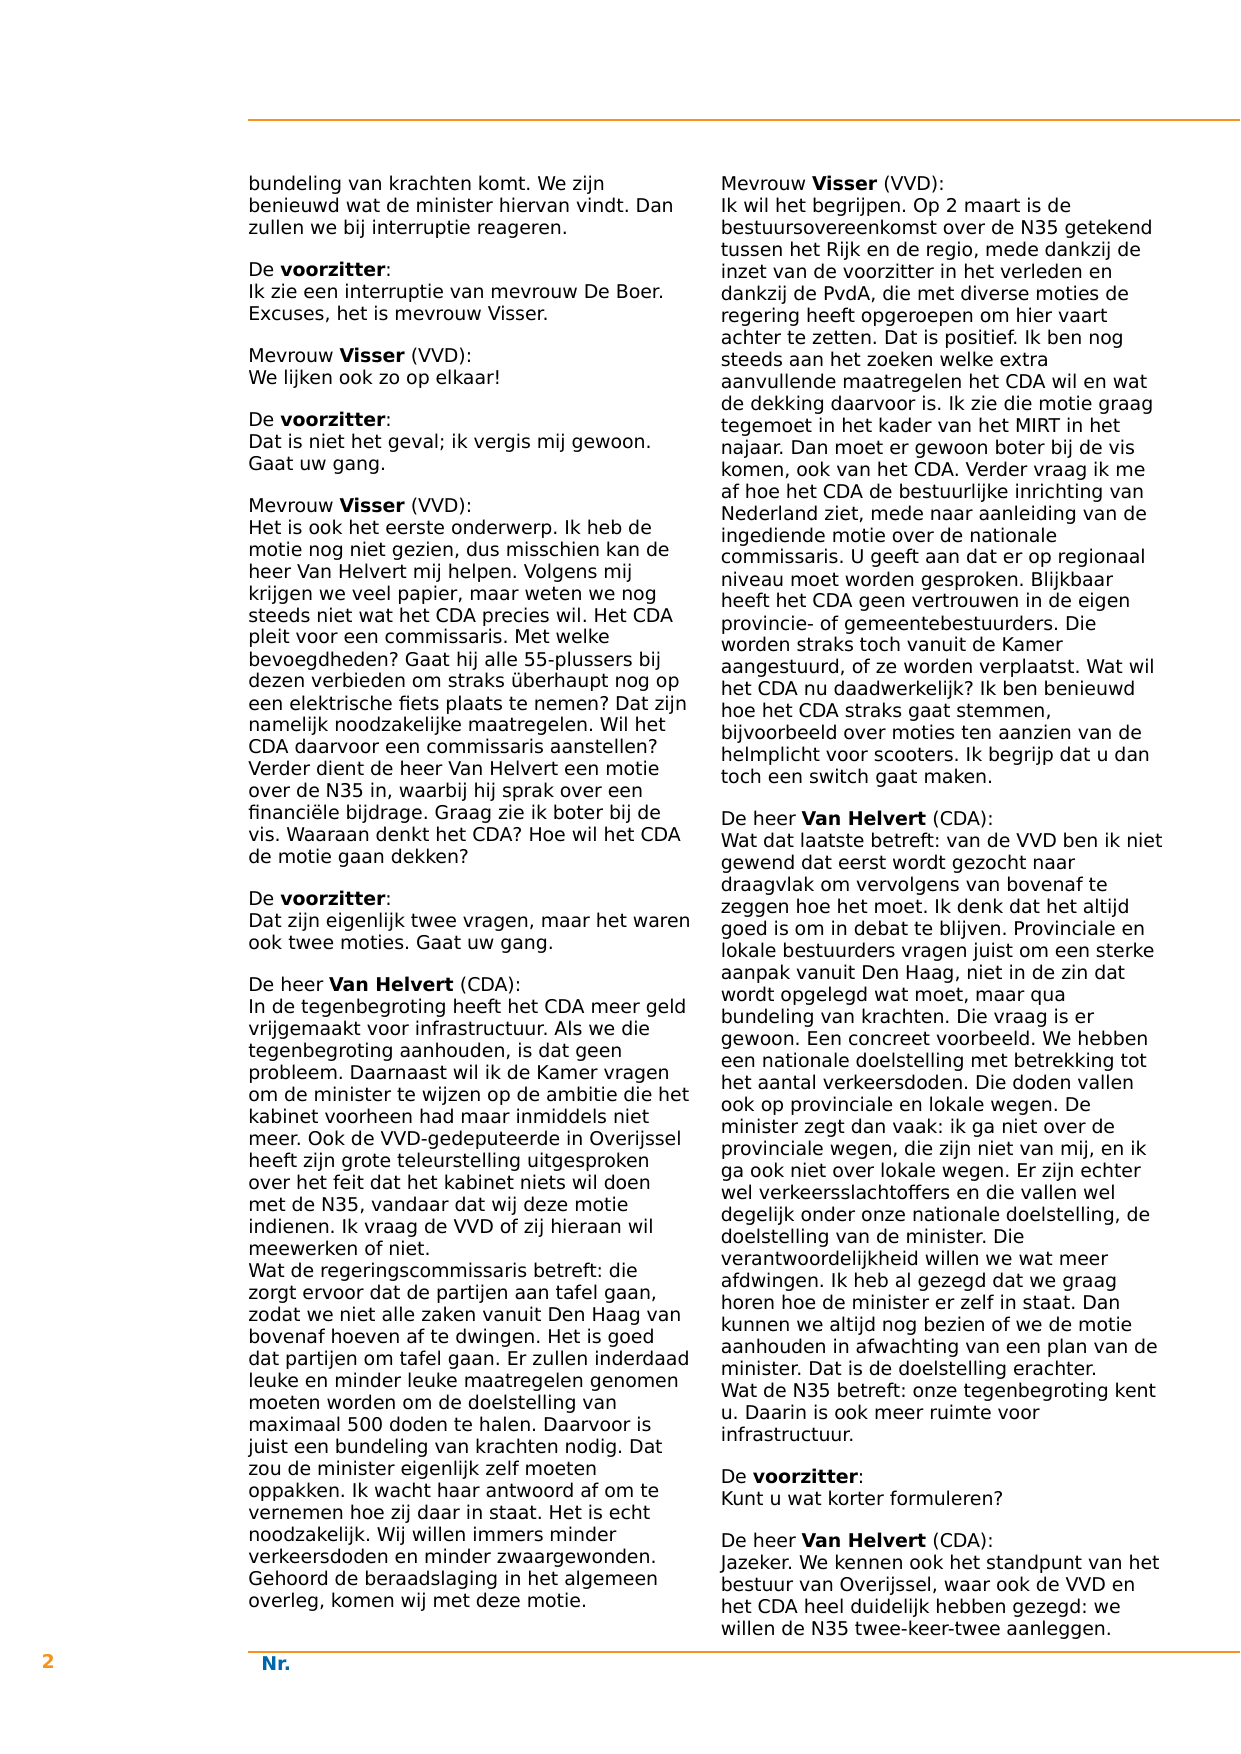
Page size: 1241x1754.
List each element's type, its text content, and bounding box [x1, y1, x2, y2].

text De voorzitter: [248, 409, 691, 431]
text De voorzitter: [248, 259, 691, 281]
text We lijken ook zo op elkaar! [248, 367, 691, 389]
text Kunt u wat korter formuleren? [721, 1488, 1163, 1509]
text Wat dat laatste betreft: van de VVD ben ik niet gewend dat eerst wordt gezocht naar draagvlak om vervolgens van bovenaf te zeggen hoe het moet. Ik denk dat het altijd goed is om in debat te blijven. Provinciale en lokale bestuurders vragen juist om een sterke aanpak vanuit Den Haag, niet in de zin dat wordt opgelegd wat moet, maar qua bundeling van krachten. Die vraag is er gewoon. Een concreet voorbeeld. We hebben een nationale doelstelling met betrekking tot het aantal verkeersdoden. Die doden vallen ook op provinciale en lokale wegen. De minister zegt dan vaak: ik ga niet over de provinciale wegen, die zijn niet van mij, en ik ga ook niet over lokale wegen. Er zijn echter wel verkeersslachtoffers en die vallen wel degelijk onder onze nationale doelstelling, de doelstelling van de minister. Die verantwoordelijkheid willen we wat meer afdwingen. Ik heb al gezegd dat we graag horen hoe de minister er zelf in staat. Dan kunnen we altijd nog bezien of we de motie aanhouden in afwachting van een plan van de minister. Dat is de doelstelling erachter. [721, 830, 1163, 1380]
text Wat de N35 betreft: onze tegenbegroting kent u. Daarin is ook meer ruimte voor infrastructuur. [721, 1380, 1163, 1446]
text bundeling van krachten komt. We zijn benieuwd wat de minister hiervan vindt. Dan zullen we bij interruptie reageren. [248, 173, 691, 239]
text In de tegenbegroting heeft het CDA meer geld vrijgemaakt voor infrastructuur. Als we die tegenbegroting aanhouden, is dat geen probleem. Daarnaast wil ik de Kamer vragen om de minister te wijzen op de ambitie die het kabinet voorheen had maar inmiddels niet meer. Ook de VVD-gedeputeerde in Overijssel heeft zijn grote teleurstelling uitgesproken over het feit dat het kabinet niets wil doen met de N35, vandaar dat wij deze motie indienen. Ik vraag de VVD of zij hieraan wil meewerken of niet. [248, 996, 691, 1260]
text Ik zie een interruptie van mevrouw De Boer. Excuses, het is mevrouw Visser. [248, 281, 691, 325]
text De voorzitter: [721, 1466, 1163, 1488]
text De voorzitter: [248, 888, 691, 910]
text Mevrouw Visser (VVD): [721, 173, 1163, 195]
text Mevrouw Visser (VVD): [248, 345, 691, 367]
text Wat de regeringscommissaris betreft: die zorgt ervoor dat de partijen aan tafel gaan, zodat we niet alle zaken vanuit Den Haag van bovenaf hoeven af te dwingen. Het is goed dat partijen om tafel gaan. Er zullen inderdaad leuke en minder leuke maatregelen genomen moeten worden om de doelstelling van maximaal 500 doden te halen. Daarvoor is juist een bundeling van krachten nodig. Dat zou de minister eigenlijk zelf moeten oppakken. Ik wacht haar antwoord af om te vernemen hoe zij daar in staat. Het is echt noodzakelijk. Wij willen immers minder verkeersdoden en minder zwaargewonden. Gehoord de beraadslaging in het algemeen overleg, komen wij met deze motie. [248, 1260, 691, 1612]
text Het is ook het eerste onderwerp. Ik heb de motie nog niet gezien, dus misschien kan de heer Van Helvert mij helpen. Volgens mij krijgen we veel papier, maar weten we nog steeds niet wat het CDA precies wil. Het CDA pleit voor een commissaris. Met welke bevoegdheden? Gaat hij alle 55-plussers bij dezen verbieden om straks überhaupt nog op een elektrische fiets plaats te nemen? Dat zijn namelijk noodzakelijke maatregelen. Wil het CDA daarvoor een commissaris aanstellen? Verder dient de heer Van Helvert een motie over de N35 in, waarbij hij sprak over een financiële bijdrage. Graag zie ik boter bij de vis. Waaraan denkt het CDA? Hoe wil het CDA de motie gaan dekken? [248, 517, 691, 868]
text De heer Van Helvert (CDA): [721, 808, 1163, 830]
text Dat is niet het geval; ik vergis mij gewoon. Gaat uw gang. [248, 431, 691, 474]
text Dat zijn eigenlijk twee vragen, maar het waren ook twee moties. Gaat uw gang. [248, 910, 691, 954]
text Mevrouw Visser (VVD): [248, 494, 691, 517]
text De heer Van Helvert (CDA): [248, 974, 691, 996]
text Jazeker. We kennen ook het standpunt van het bestuur van Overijssel, waar ook de VVD en het CDA heel duidelijk hebben gezegd: we willen de N35 twee-keer-twee aanleggen. [721, 1552, 1163, 1639]
text De heer Van Helvert (CDA): [721, 1529, 1163, 1552]
text Ik wil het begrijpen. Op 2 maart is de bestuursovereenkomst over de N35 getekend tussen het Rijk en de regio, mede dankzij de inzet van de voorzitter in het verleden en dankzij de PvdA, die met diverse moties de regering heeft opgeroepen om hier vaart achter te zetten. Dat is positief. Ik ben nog steeds aan het zoeken welke extra aanvullende maatregelen het CDA wil en wat de dekking daarvoor is. Ik zie die motie graag tegemoet in het kader van het MIRT in het najaar. Dan moet er gewoon boter bij de vis komen, ook van het CDA. Verder vraag ik me af hoe het CDA de bestuurlijke inrichting van Nederland ziet, mede naar aanleiding van de ingediende motie over de nationale commissaris. U geeft aan dat er op regionaal niveau moet worden gesproken. Blijkbaar heeft het CDA geen vertrouwen in de eigen provincie- of gemeentebestuurders. Die worden straks toch vanuit de Kamer aangestuurd, of ze worden verplaatst. Wat wil het CDA nu daadwerkelijk? Ik ben benieuwd hoe het CDA straks gaat stemmen, bijvoorbeeld over moties ten aanzien van de helmplicht voor scooters. Ik begrijp dat u dan toch een switch gaat maken. [721, 195, 1163, 788]
